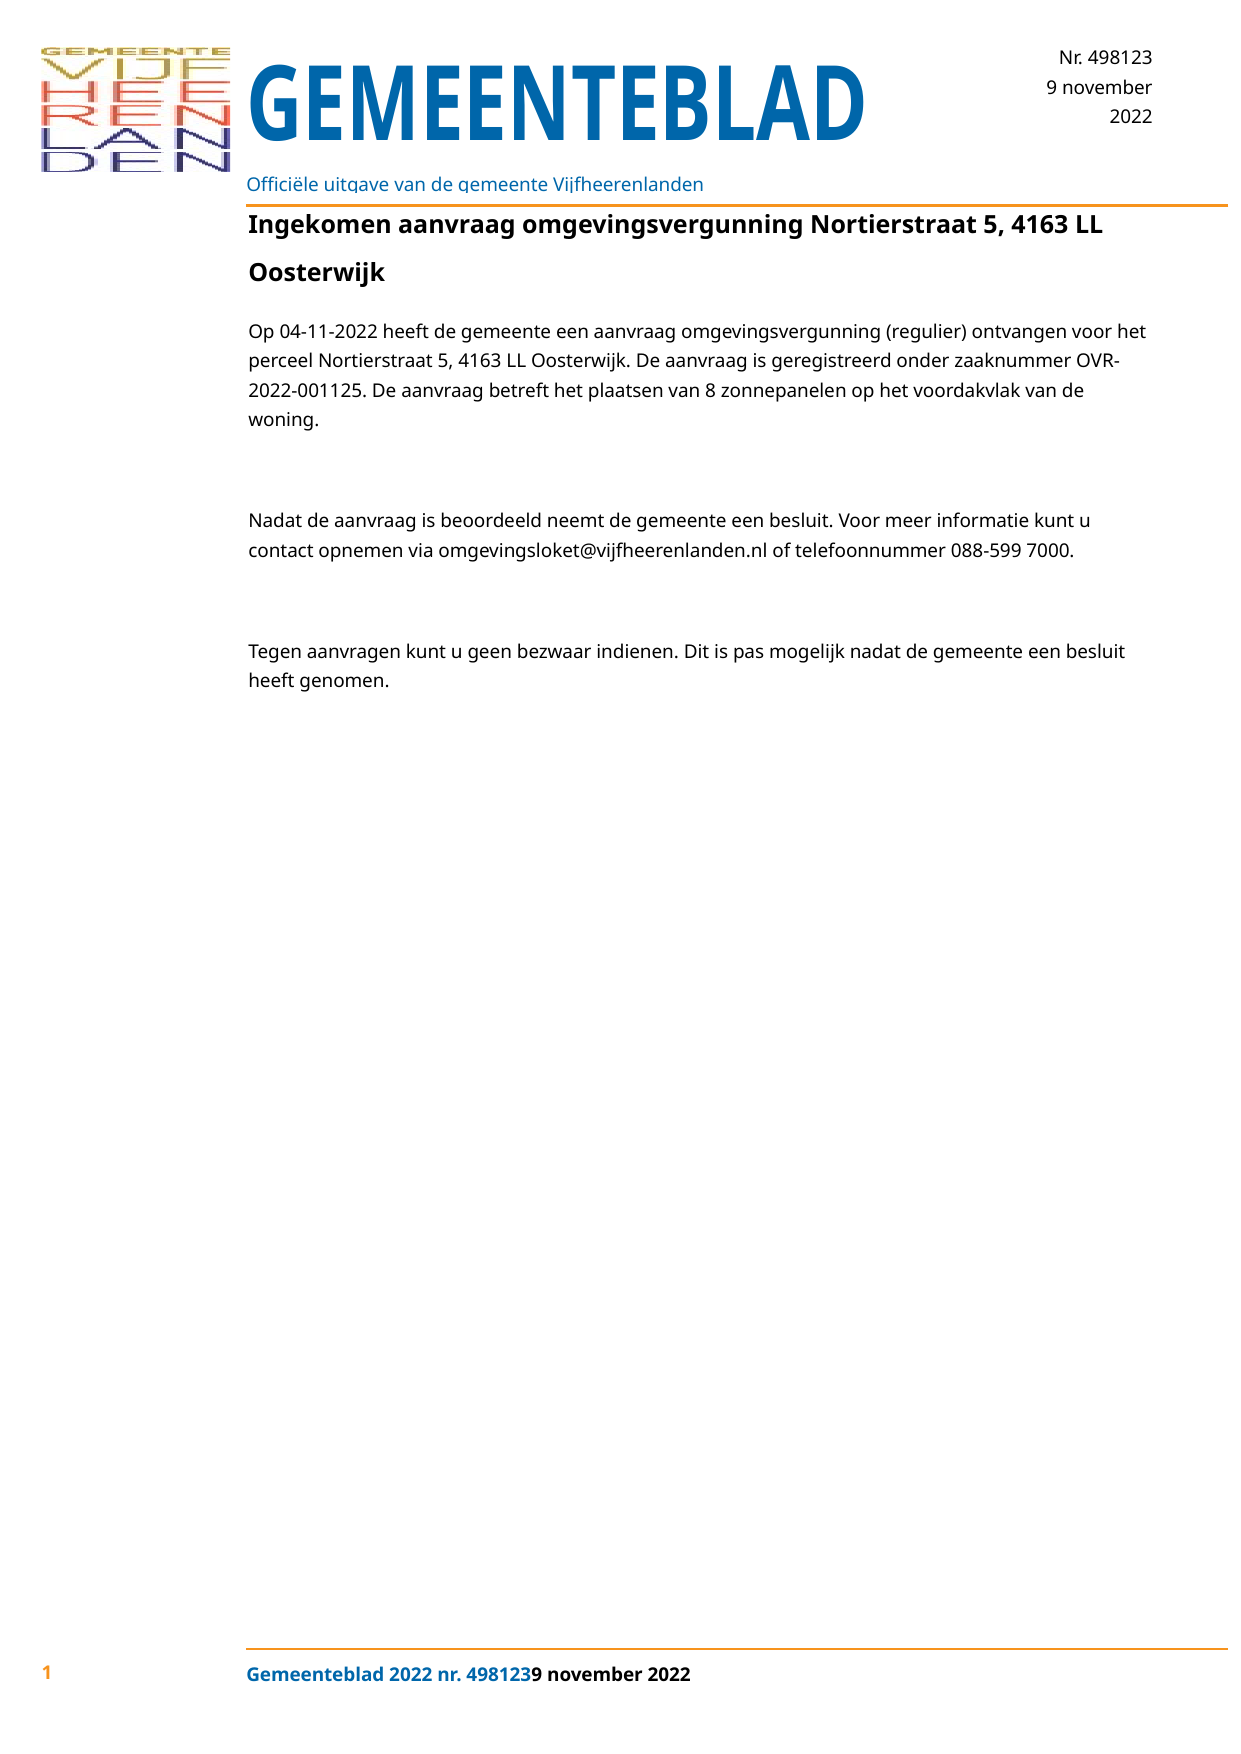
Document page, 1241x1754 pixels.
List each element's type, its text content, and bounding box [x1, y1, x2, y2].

text Nadat de aanvraag is beoordeeld neemt de gemeente een besluit. Voor meer informatie kunt u contact opnemen via omgevingsloket@vijfheerenlanden.nl of telefoonnummer 088-599 7000. [248, 507, 1152, 563]
text Ingekomen aanvraag omgevingsvergunning Nortierstraat 5, 4163 LL Oosterwijk [248, 207, 1152, 288]
text Op 04-11-2022 heeft de gemeente een aanvraag omgevingsvergunning (regulier) ontvangen voor het perceel Nortierstraat 5, 4163 LL Oosterwijk. De aanvraag is geregistreerd onder zaaknummer OVR-2022-001125. De aanvraag betreft het plaatsen van 8 zonnepanelen op het voordakvlak van de woning. [248, 318, 1152, 432]
text Tegen aanvragen kunt u geen bezwaar indienen. Dit is pas mogelijk nadat de gemeente een besluit heeft genomen. [248, 638, 1152, 693]
picture [41, 47, 231, 172]
